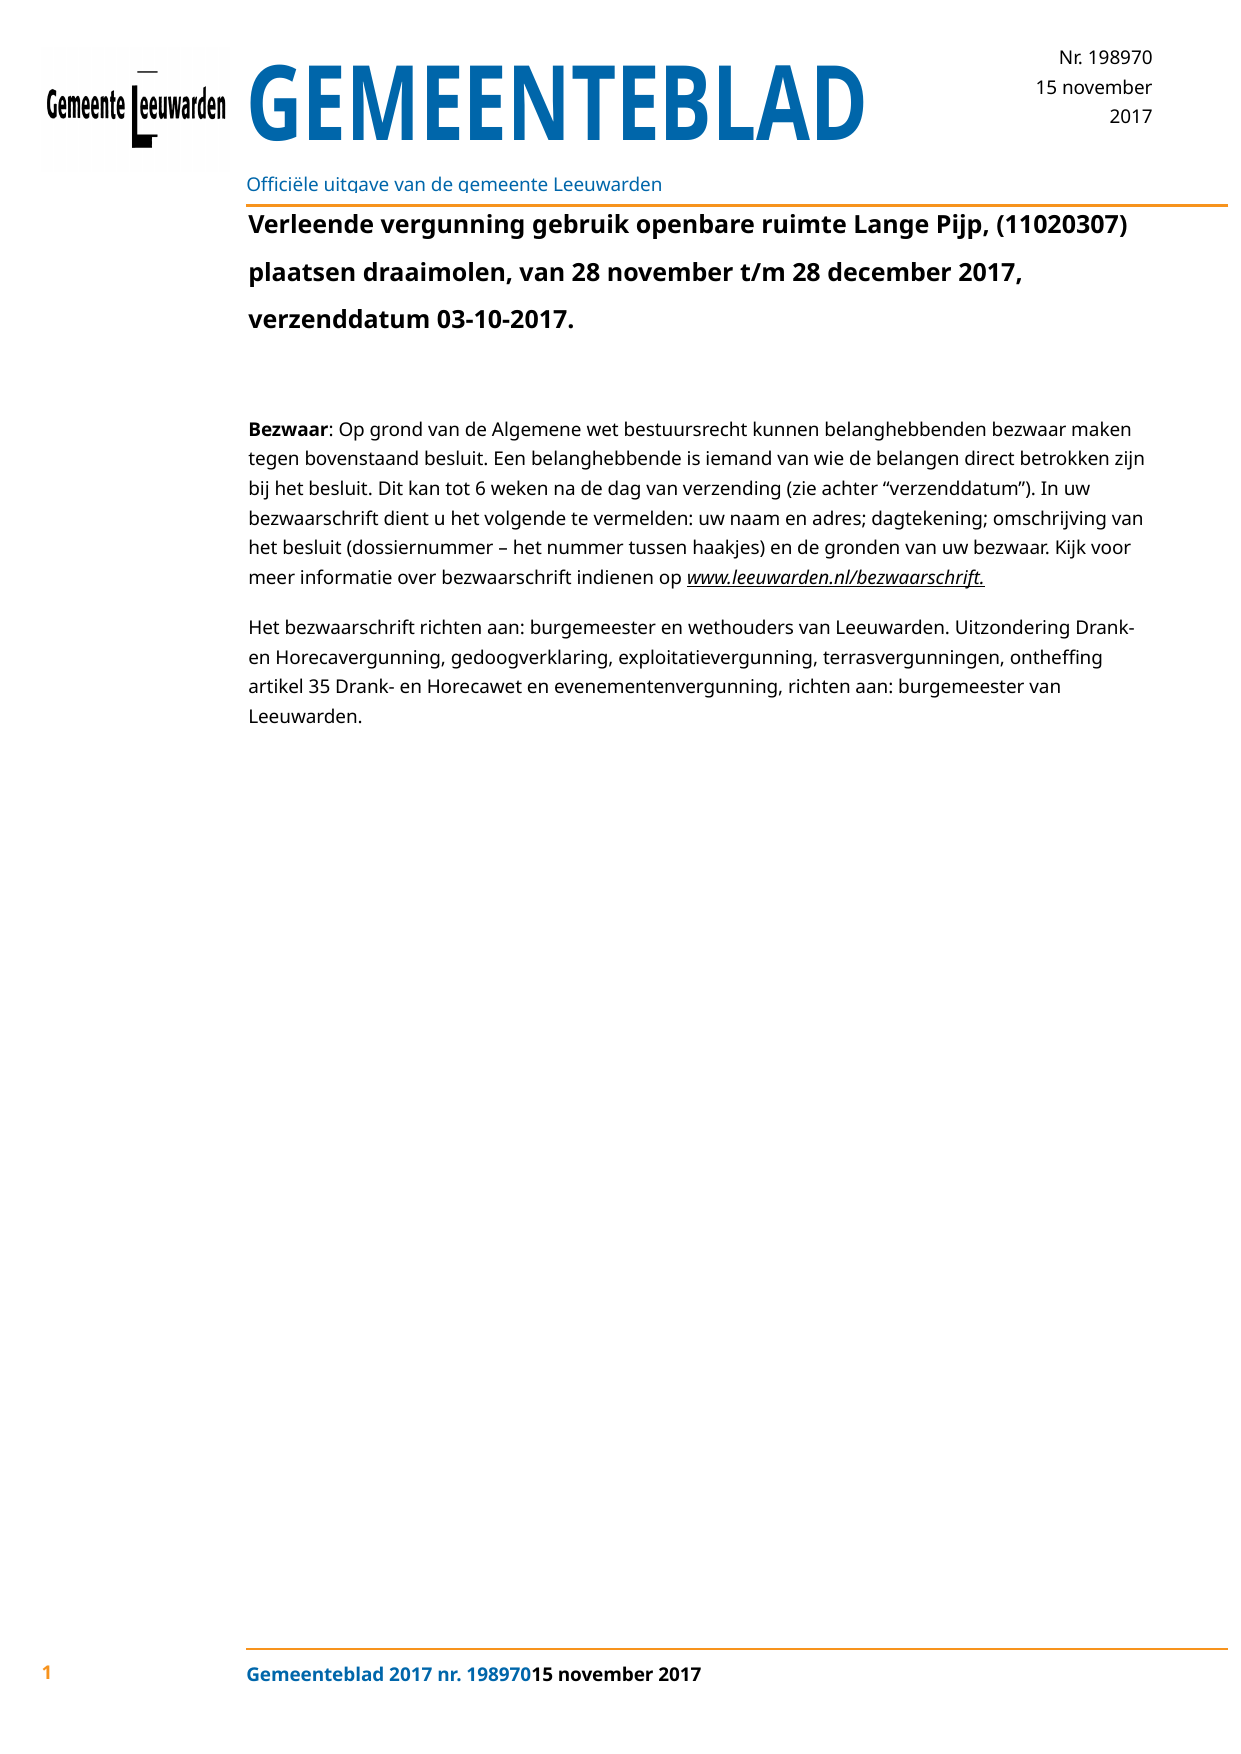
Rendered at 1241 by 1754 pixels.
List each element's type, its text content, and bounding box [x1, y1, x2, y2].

text Verleende vergunning gebruik openbare ruimte Lange Pijp, (11020307) plaatsen draaimolen, van 28 november t/m 28 december 2017, verzenddatum 03-10-2017. [248, 207, 1152, 336]
picture [41, 47, 231, 172]
text Het bezwaarschrift richten aan: burgemeester en wethouders van Leeuwarden. Uitzondering Drank- en Horecavergunning, gedoogverklaring, exploitatievergunning, terrasvergunningen, ontheffing artikel 35 Drank- en Horecawet en evenementenvergunning, richten aan: burgemeester van Leeuwarden. [248, 614, 1152, 729]
text Bezwaar: Op grond van de Algemene wet bestuursrecht kunnen belanghebbenden bezwaar maken tegen bovenstaand besluit. Een belanghebbende is iemand van wie de belangen direct betrokken zijn bij het besluit. Dit kan tot 6 weken na de dag van verzending (zie achter “verzenddatum”). In uw bezwaarschrift dient u het volgende te vermelden: uw naam en adres; dagtekening; omschrijving van het besluit (dossiernummer – het nummer tussen haakjes) en de gronden van uw bezwaar. Kijk voor meer informatie over bezwaarschrift indienen op www.leeuwarden.nl/bezwaarschrift. [248, 416, 1152, 589]
